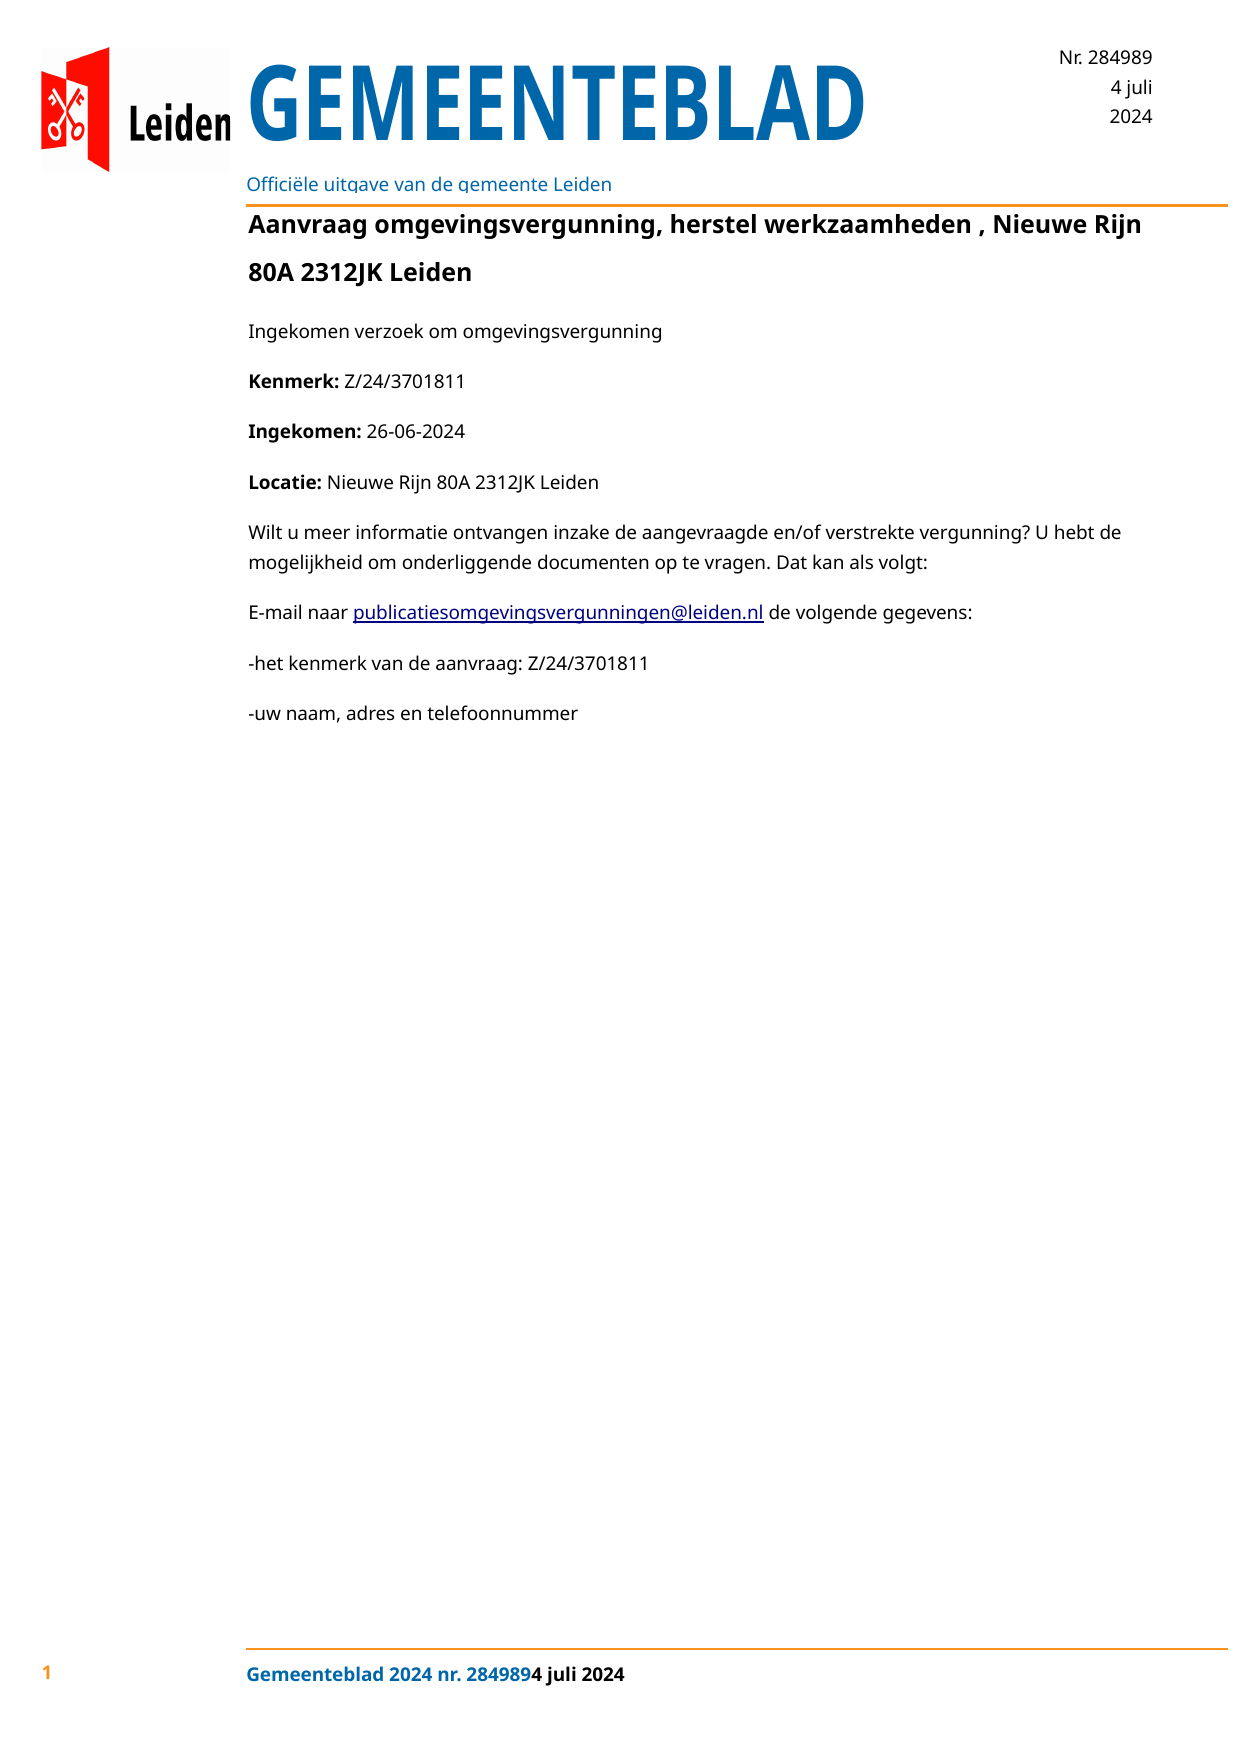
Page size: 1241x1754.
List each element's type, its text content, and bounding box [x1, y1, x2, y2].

picture [41, 47, 231, 172]
text Locatie: Nieuwe Rijn 80A 2312JK Leiden [248, 469, 1152, 495]
text -het kenmerk van de aanvraag: Z/24/3701811 [248, 650, 1152, 676]
text E-mail naar publicatiesomgevingsvergunningen@leiden.nl de volgende gegevens: [248, 599, 1152, 625]
text Ingekomen: 26-06-2024 [248, 419, 1152, 444]
text Aanvraag omgevingsvergunning, herstel werkzaamheden , Nieuwe Rijn 80A 2312JK Leiden [248, 207, 1152, 288]
text Ingekomen verzoek om omgevingsvergunning [248, 318, 1152, 344]
text Wilt u meer informatie ontvangen inzake de aangevraagde en/of verstrekte vergunning? U hebt de mogelijkheid om onderliggende documenten op te vragen. Dat kan als volgt: [248, 519, 1152, 575]
text -uw naam, adres en telefoonnummer [248, 700, 1152, 726]
text Kenmerk: Z/24/3701811 [248, 368, 1152, 394]
